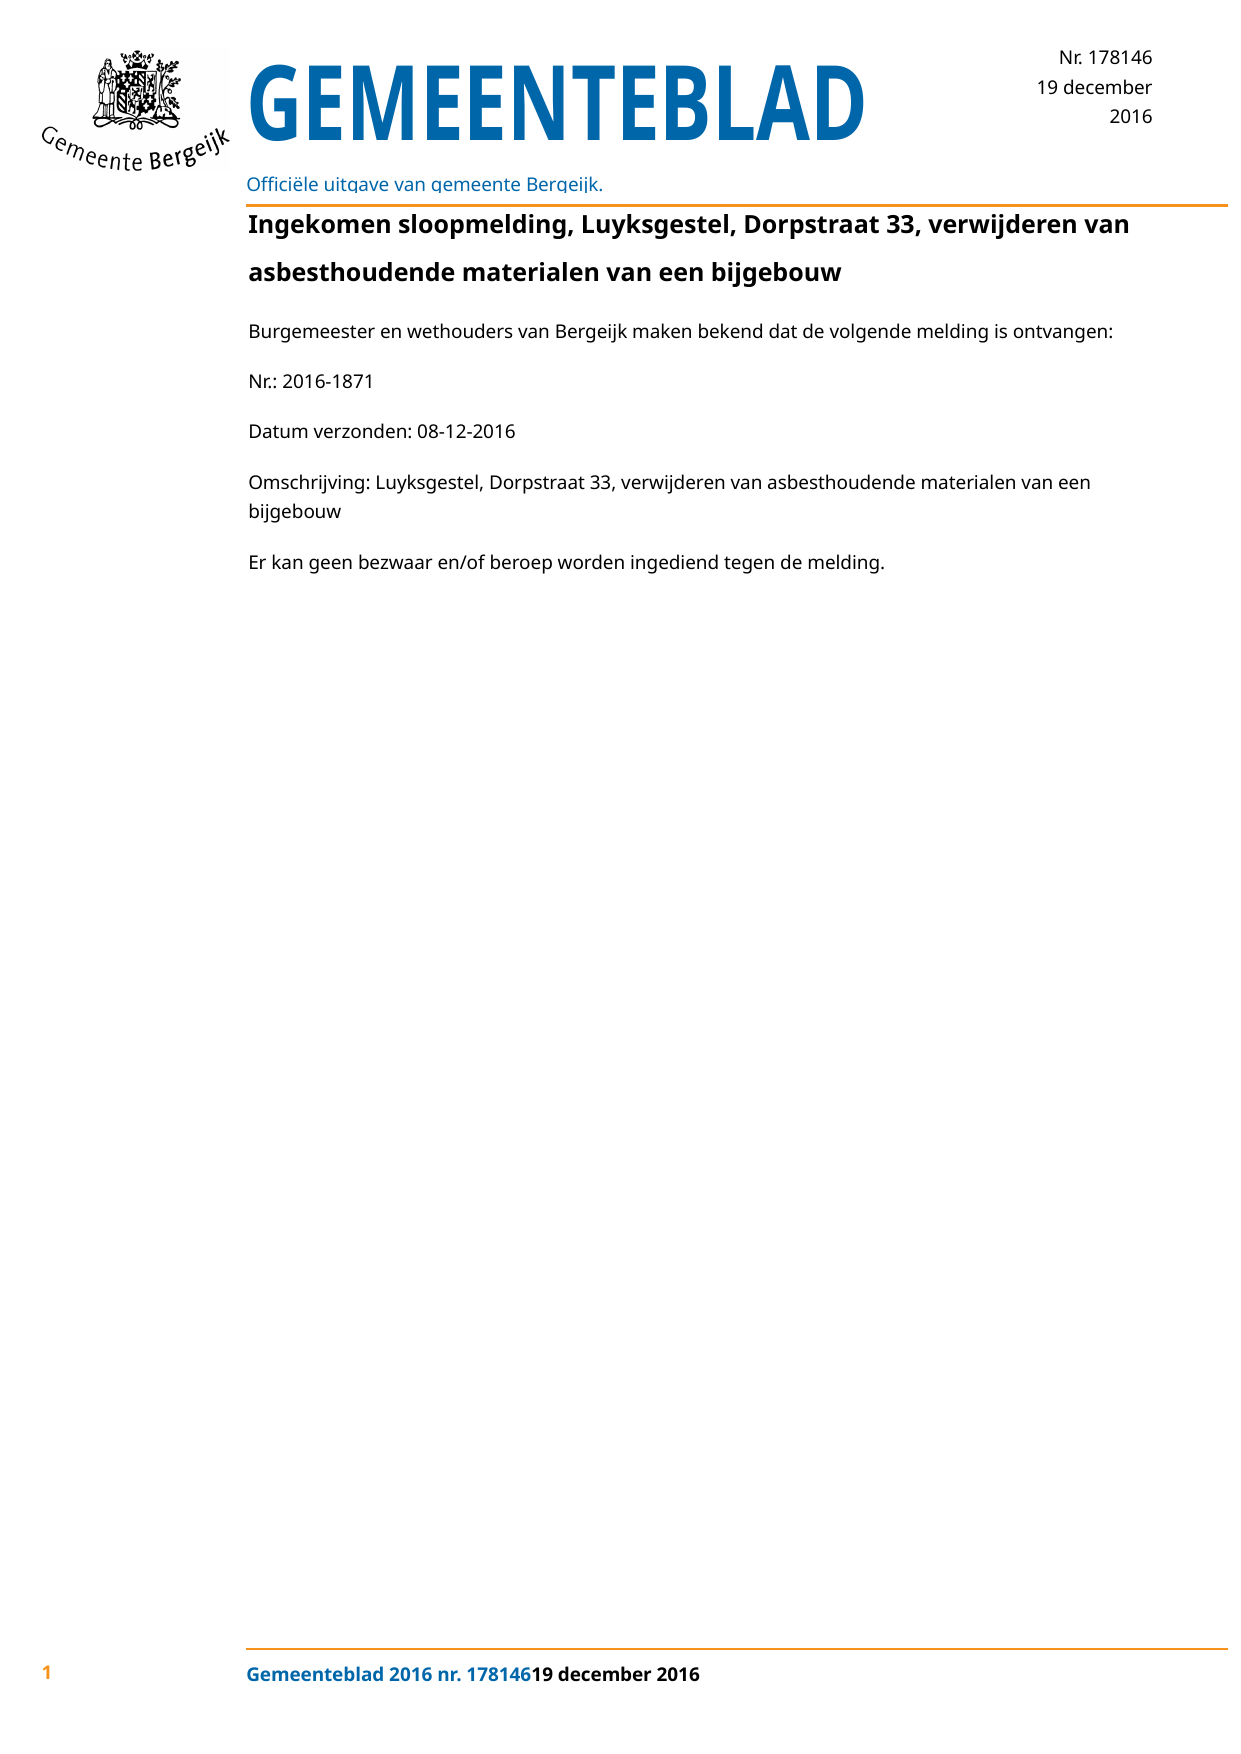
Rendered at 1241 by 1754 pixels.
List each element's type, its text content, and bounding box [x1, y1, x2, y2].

picture [41, 47, 231, 172]
text Burgemeester en wethouders van Bergeijk maken bekend dat de volgende melding is ontvangen: [248, 318, 1152, 344]
text Er kan geen bezwaar en/of beroep worden ingediend tegen de melding. [248, 549, 1152, 575]
text Datum verzonden: 08-12-2016 [248, 419, 1152, 444]
text Nr.: 2016-1871 [248, 368, 1152, 394]
text Ingekomen sloopmelding, Luyksgestel, Dorpstraat 33, verwijderen van asbesthoudende materialen van een bijgebouw [248, 207, 1152, 288]
text Omschrijving: Luyksgestel, Dorpstraat 33, verwijderen van asbesthoudende materialen van een bijgebouw [248, 469, 1152, 524]
